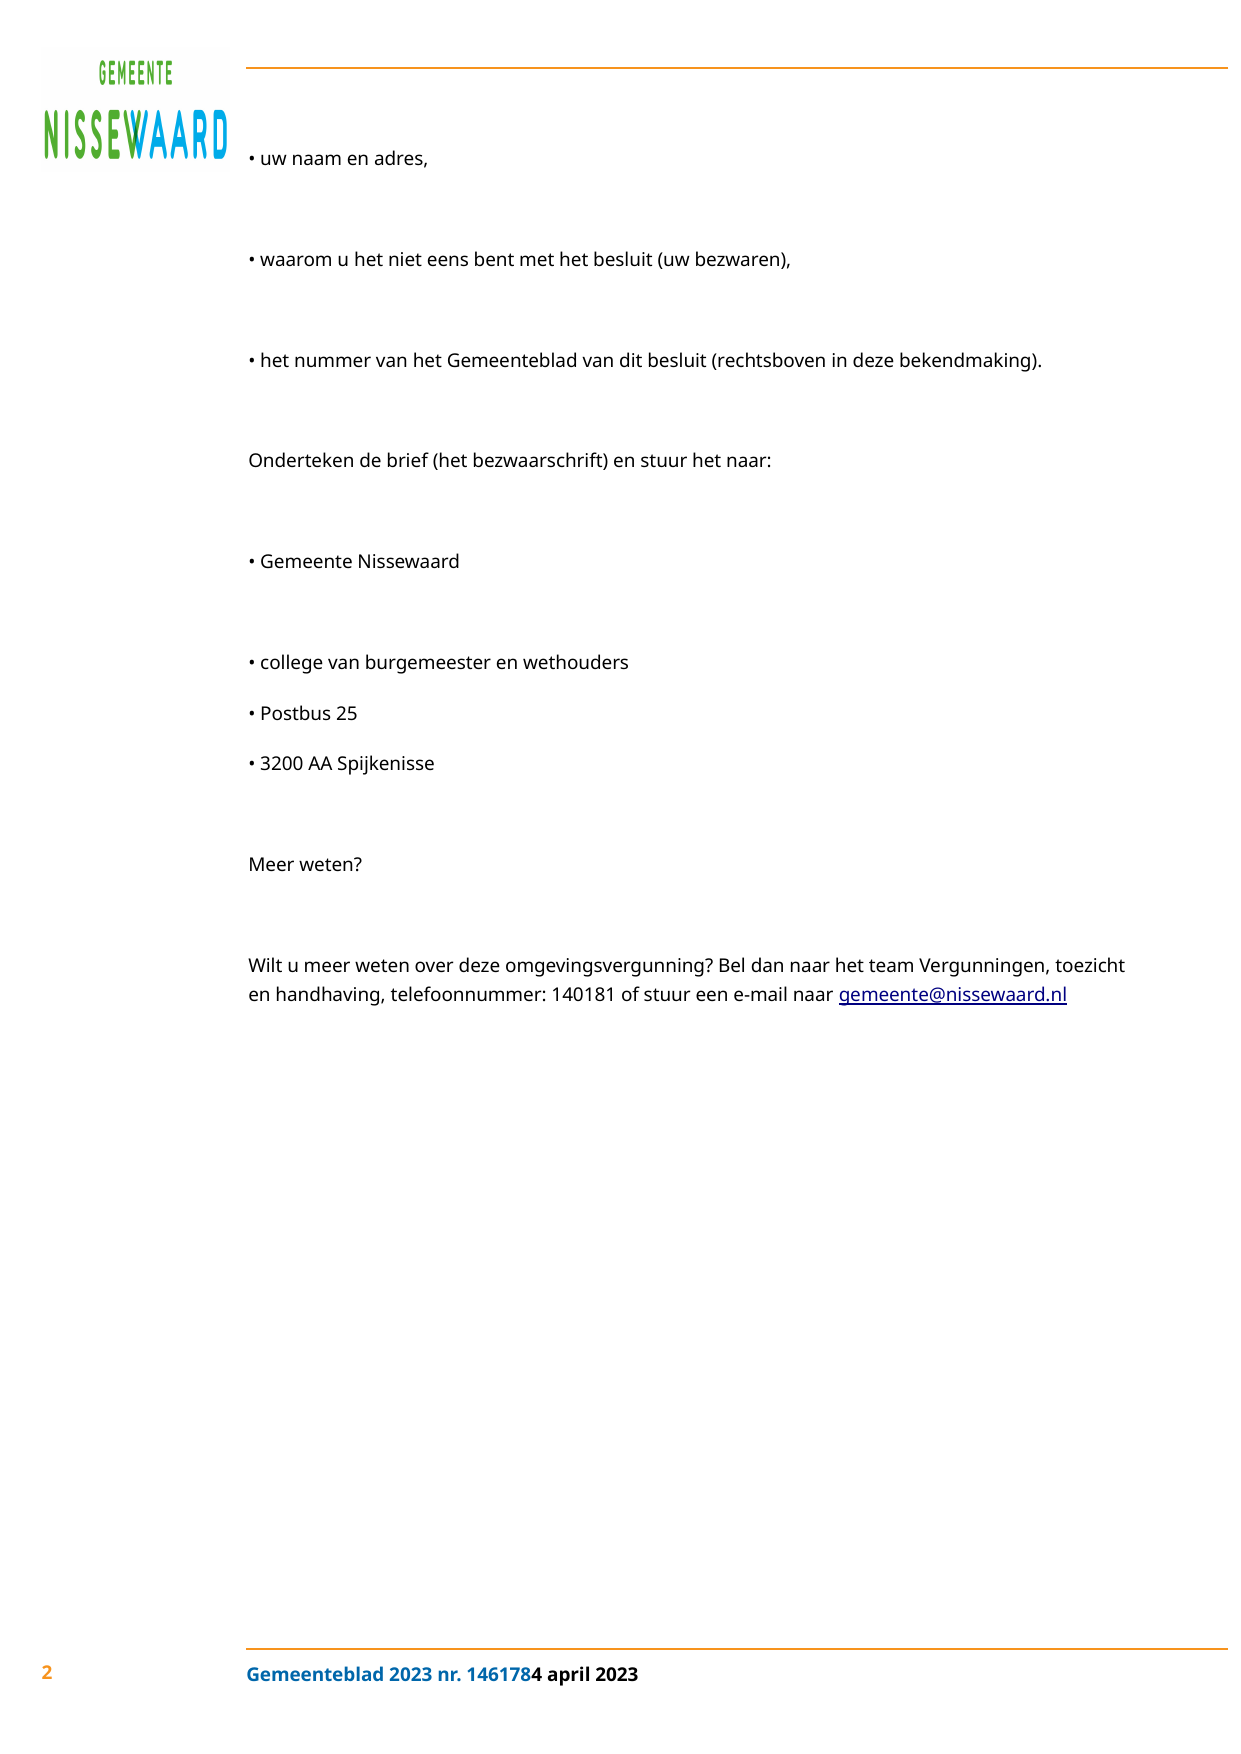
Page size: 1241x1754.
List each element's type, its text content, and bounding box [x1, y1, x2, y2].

text • het nummer van het Gemeenteblad van dit besluit (rechtsboven in deze bekendmaking). [248, 347, 1152, 373]
text Meer weten? [248, 851, 1152, 877]
text • college van burgemeester en wethouders [248, 649, 1152, 675]
picture [41, 47, 231, 172]
text • waarom u het niet eens bent met het besluit (uw bezwaren), [248, 246, 1152, 272]
text Wilt u meer weten over deze omgevingsvergunning? Bel dan naar het team Vergunningen, toezicht en handhaving, telefoonnummer: 140181 of stuur een e-mail naar gemeente@nissewaard.nl [248, 952, 1152, 1007]
text • Gemeente Nissewaard [248, 548, 1152, 574]
text • 3200 AA Spijkenisse [248, 750, 1152, 776]
text • Postbus 25 [248, 700, 1152, 726]
text Onderteken de brief (het bezwaarschrift) en stuur het naar: [248, 448, 1152, 473]
text • uw naam en adres, [248, 145, 1152, 171]
